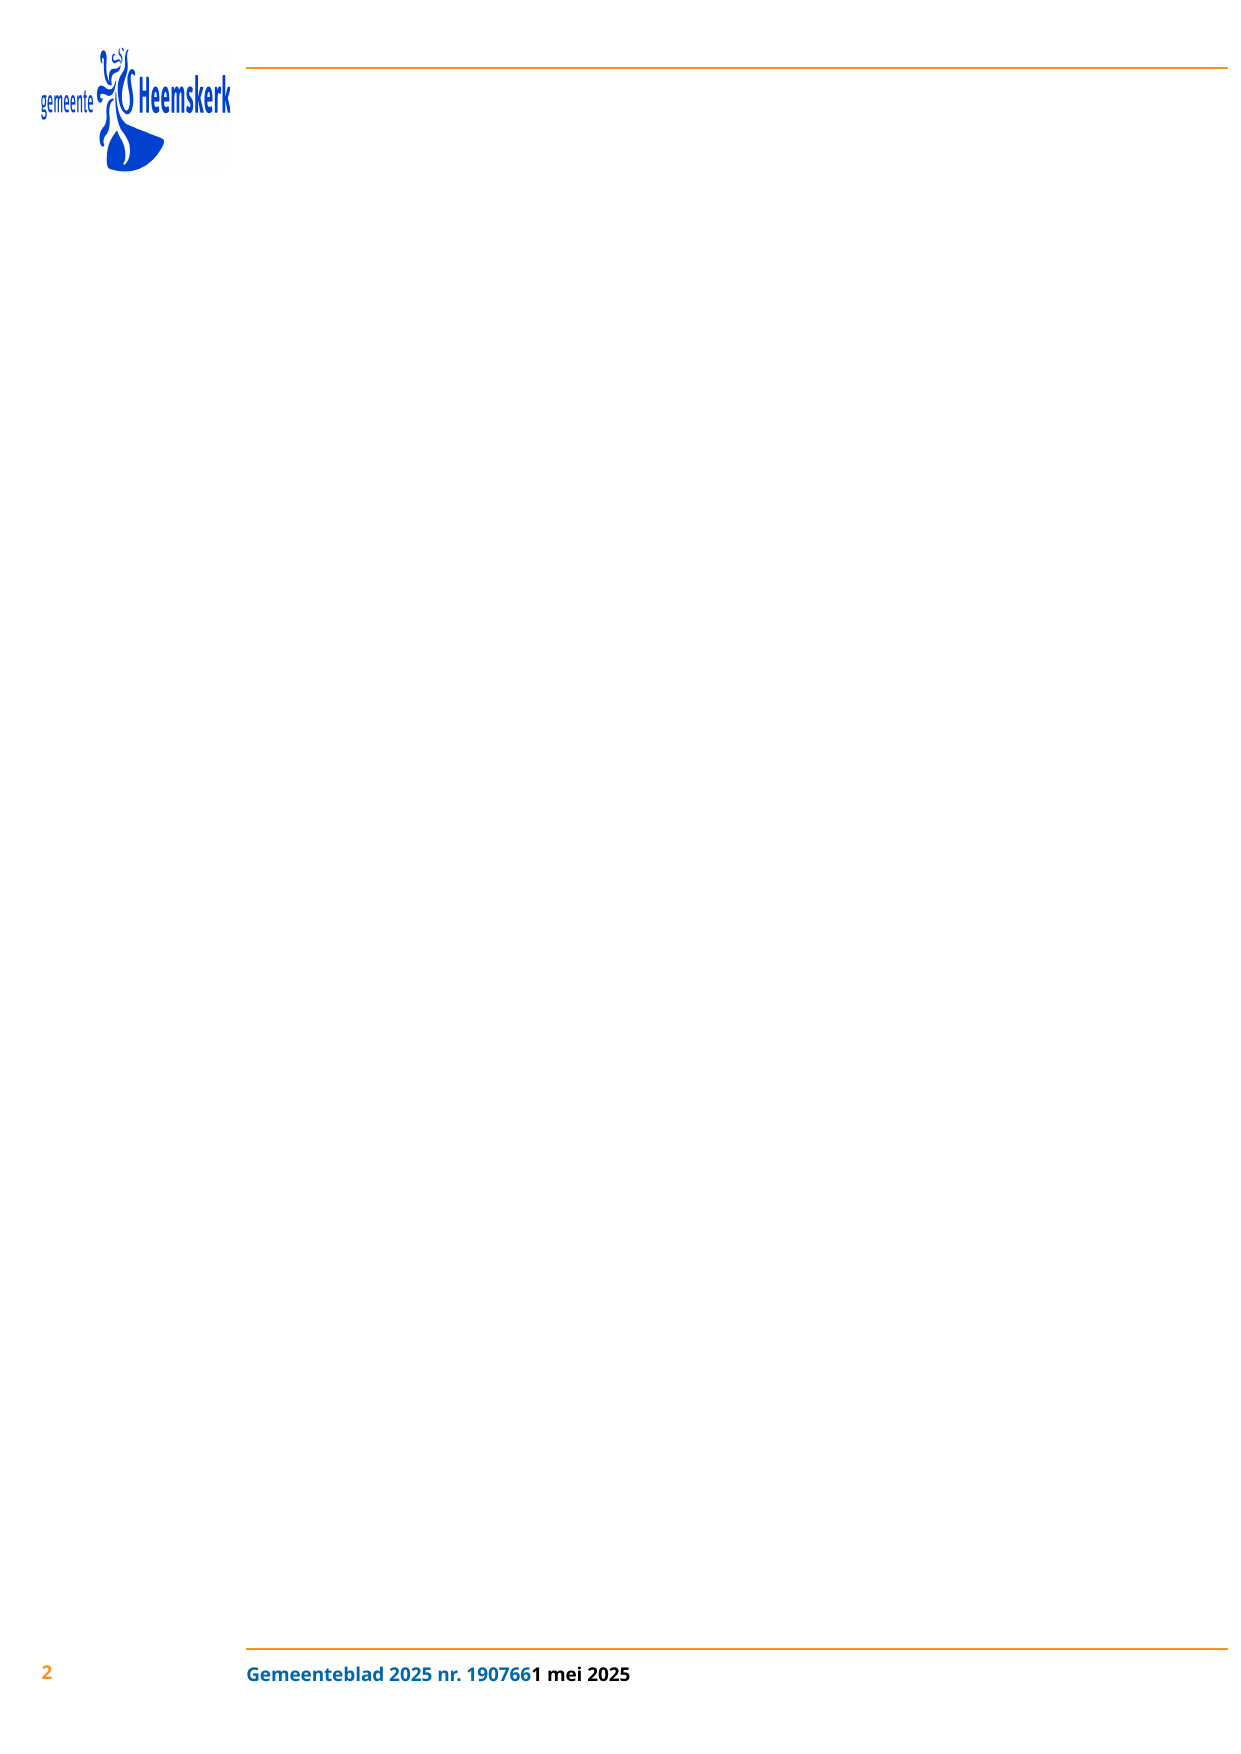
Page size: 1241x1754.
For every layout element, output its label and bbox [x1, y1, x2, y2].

picture [41, 47, 231, 172]
